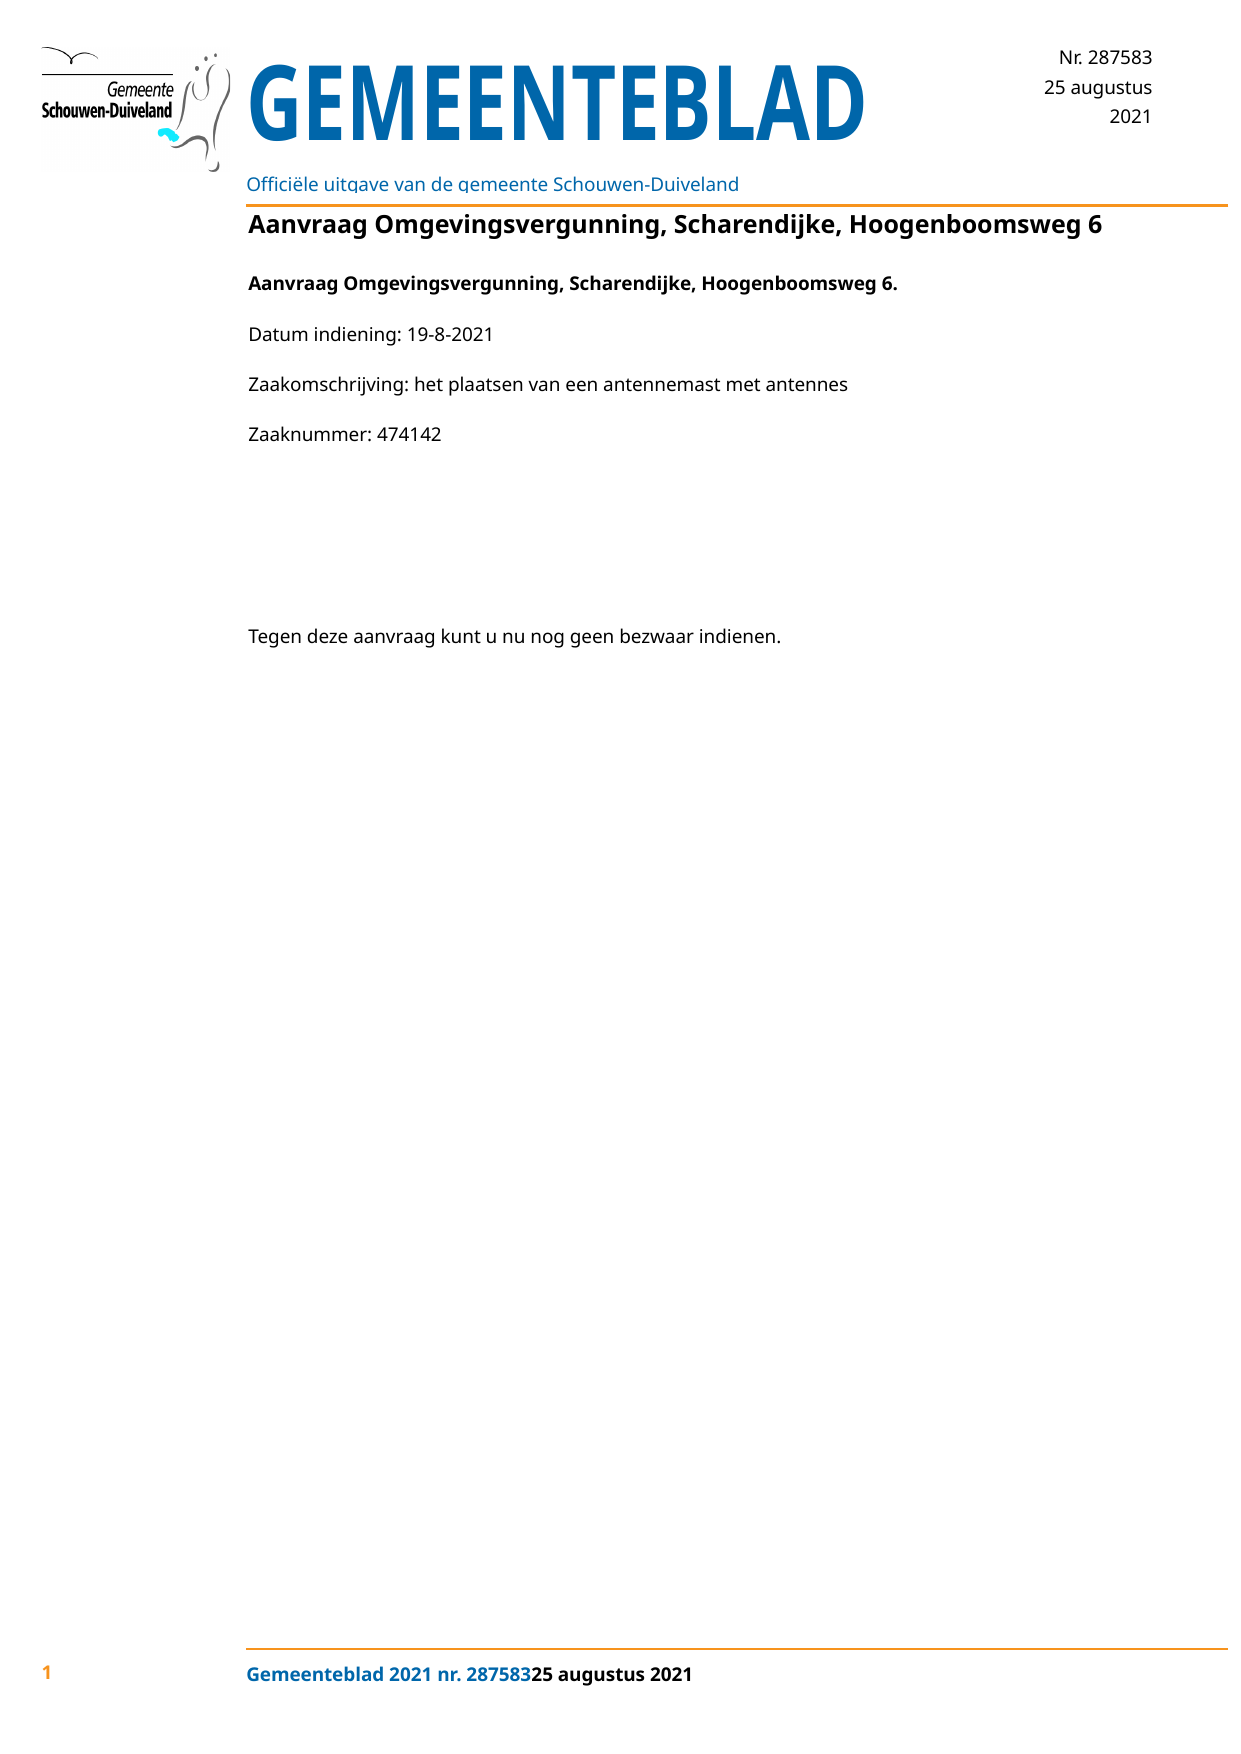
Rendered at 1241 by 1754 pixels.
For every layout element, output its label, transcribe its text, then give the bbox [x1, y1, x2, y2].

text Aanvraag Omgevingsvergunning, Scharendijke, Hoogenboomsweg 6. [248, 270, 1152, 296]
picture [41, 47, 231, 172]
text Tegen deze aanvraag kunt u nu nog geen bezwaar indienen. [248, 623, 1152, 649]
text Aanvraag Omgevingsvergunning, Scharendijke, Hoogenboomsweg 6 [248, 207, 1152, 241]
text Zaakomschrijving: het plaatsen van een antennemast met antennes [248, 371, 1152, 397]
text Zaaknummer: 474142 [248, 422, 1152, 447]
text Datum indiening: 19-8-2021 [248, 321, 1152, 346]
